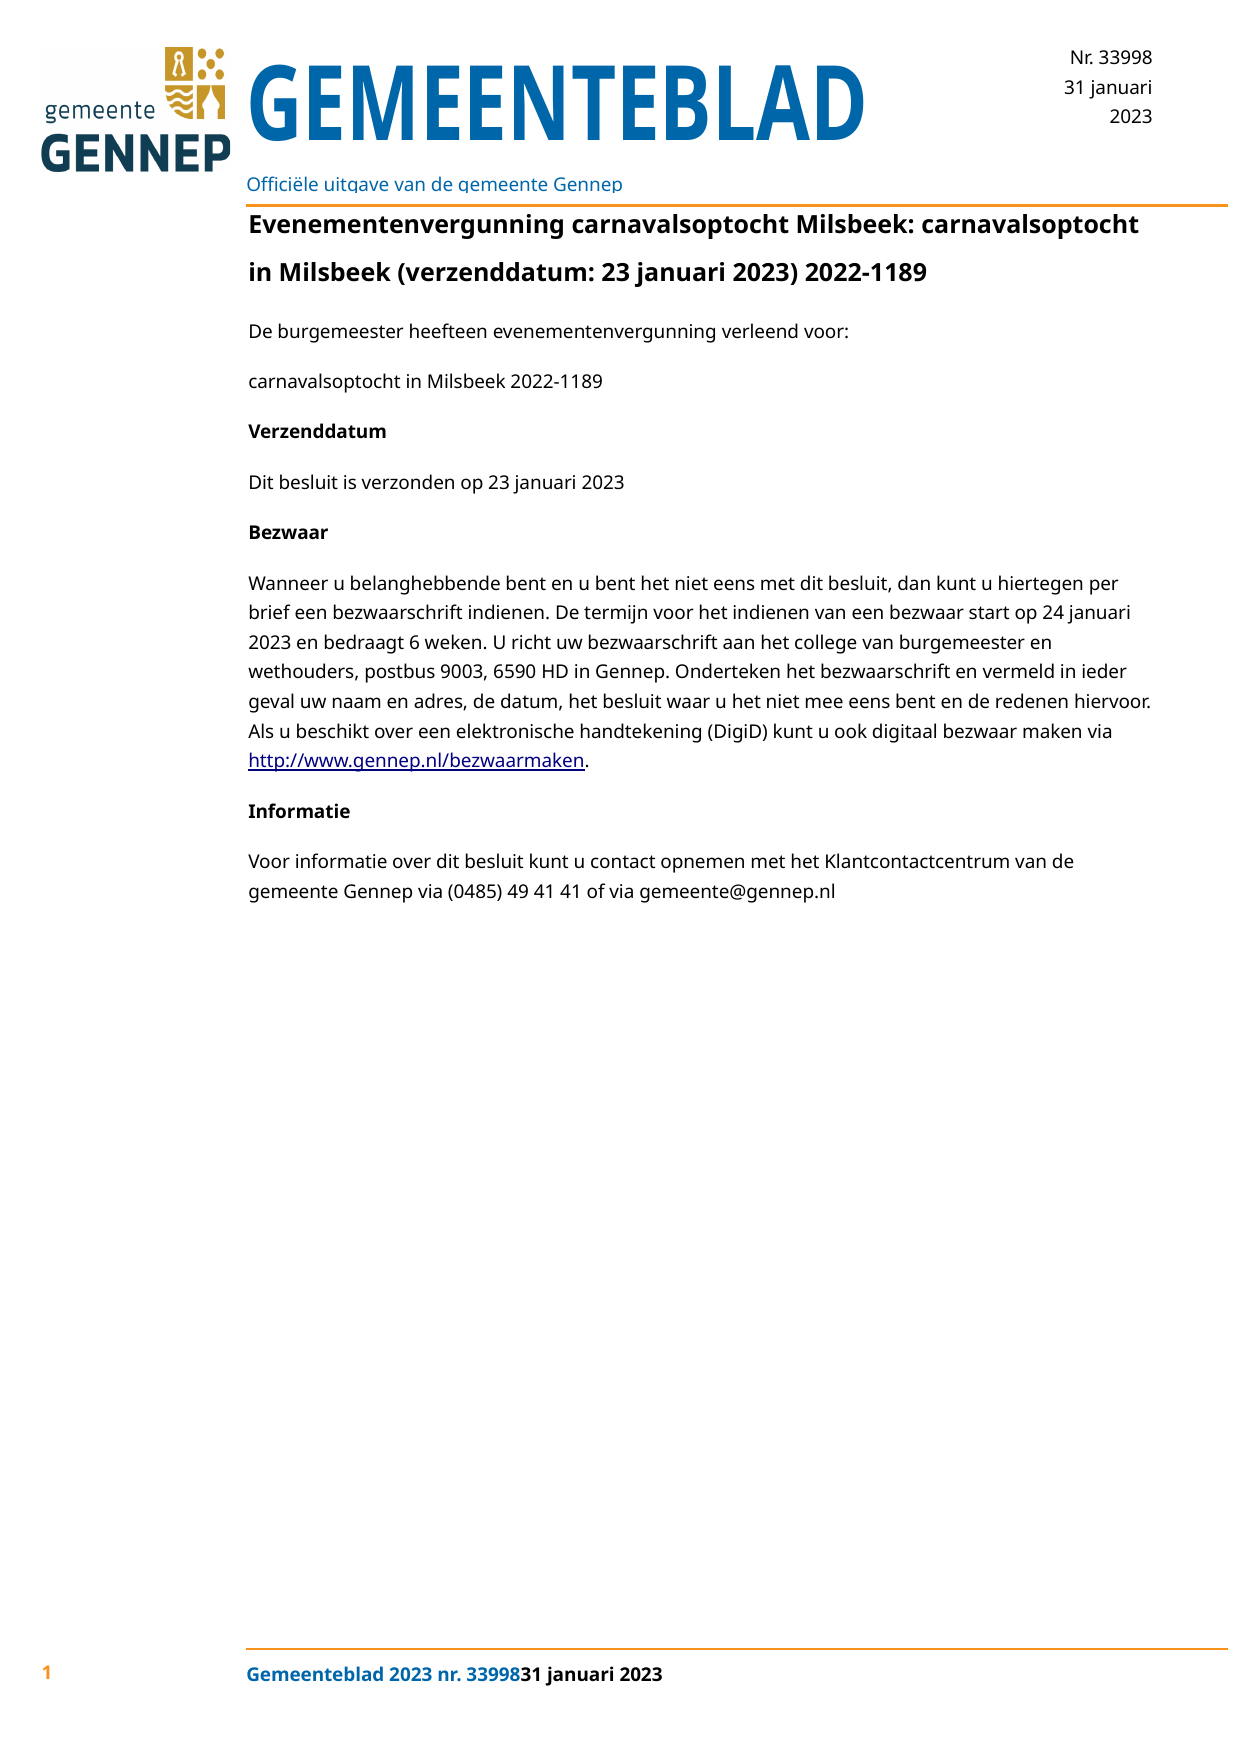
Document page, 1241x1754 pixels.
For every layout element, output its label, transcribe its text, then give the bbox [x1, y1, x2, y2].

text Wanneer u belanghebbende bent en u bent het niet eens met dit besluit, dan kunt u hiertegen per brief een bezwaarschrift indienen. De termijn voor het indienen van een bezwaar start op 24 januari 2023 en bedraagt 6 weken. U richt uw bezwaarschrift aan het college van burgemeester en wethouders, postbus 9003, 6590 HD in Gennep. Onderteken het bezwaarschrift en vermeld in ieder geval uw naam en adres, de datum, het besluit waar u het niet mee eens bent en de redenen hiervoor. Als u beschikt over een elektronische handtekening (DigiD) kunt u ook digitaal bezwaar maken via http://www.gennep.nl/bezwaarmaken. [248, 570, 1152, 773]
text Verzenddatum [248, 419, 1152, 444]
text Informatie [248, 798, 1152, 824]
text Dit besluit is verzonden op 23 januari 2023 [248, 469, 1152, 495]
text Bezwaar [248, 519, 1152, 545]
text Evenementenvergunning carnavalsoptocht Milsbeek: carnavalsoptocht in Milsbeek (verzenddatum: 23 januari 2023) 2022-1189 [248, 207, 1152, 288]
text Voor informatie over dit besluit kunt u contact opnemen met het Klantcontactcentrum van de gemeente Gennep via (0485) 49 41 41 of via gemeente@gennep.nl [248, 848, 1152, 904]
text carnavalsoptocht in Milsbeek 2022-1189 [248, 368, 1152, 394]
text De burgemeester heefteen evenementenvergunning verleend voor: [248, 318, 1152, 344]
picture [41, 47, 231, 172]
